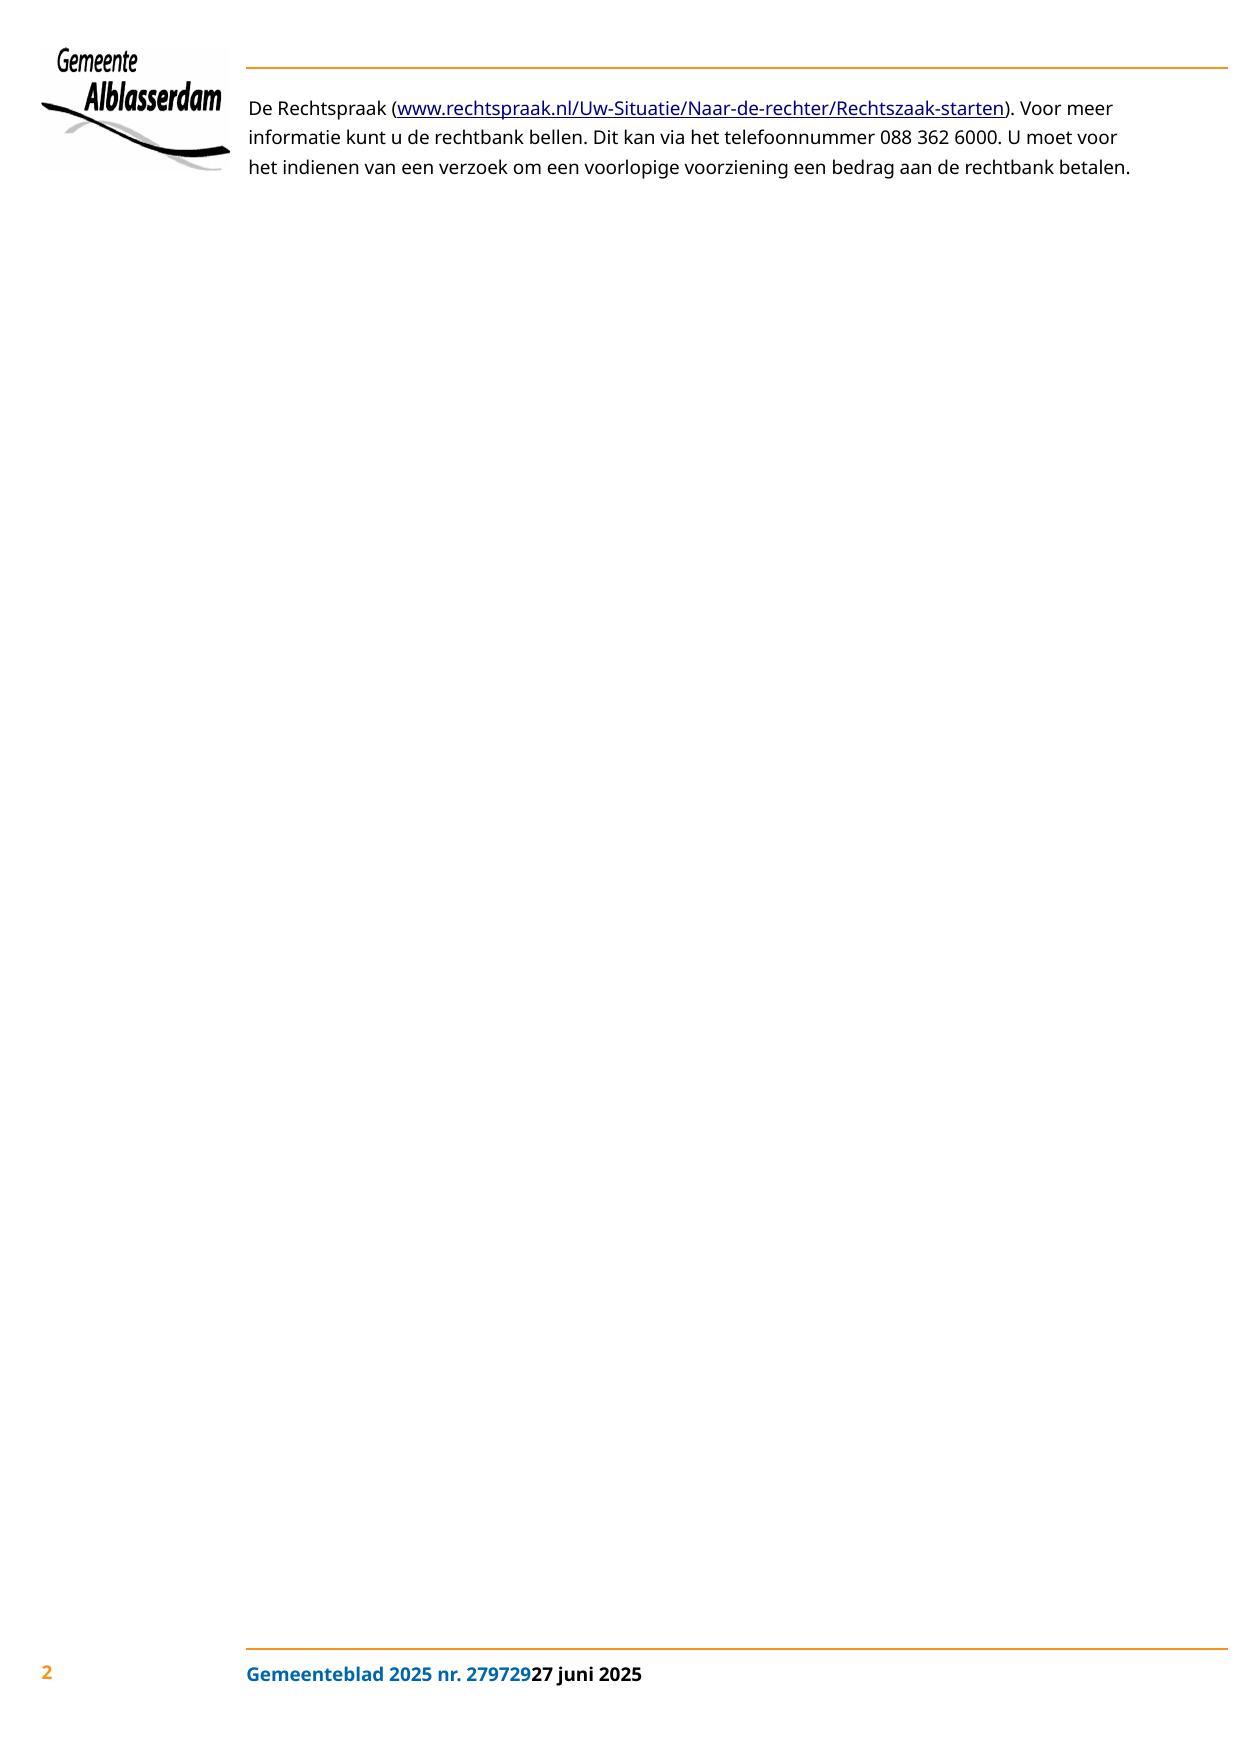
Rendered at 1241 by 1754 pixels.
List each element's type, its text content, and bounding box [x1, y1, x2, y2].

text De Rechtspraak (www.rechtspraak.nl/Uw-Situatie/Naar-de-rechter/Rechtszaak-starten). Voor meer informatie kunt u de rechtbank bellen. Dit kan via het telefoonnummer 088 362 6000. U moet voor het indienen van een verzoek om een voorlopige voorziening een bedrag aan de rechtbank betalen. [248, 95, 1152, 180]
picture [41, 47, 231, 172]
